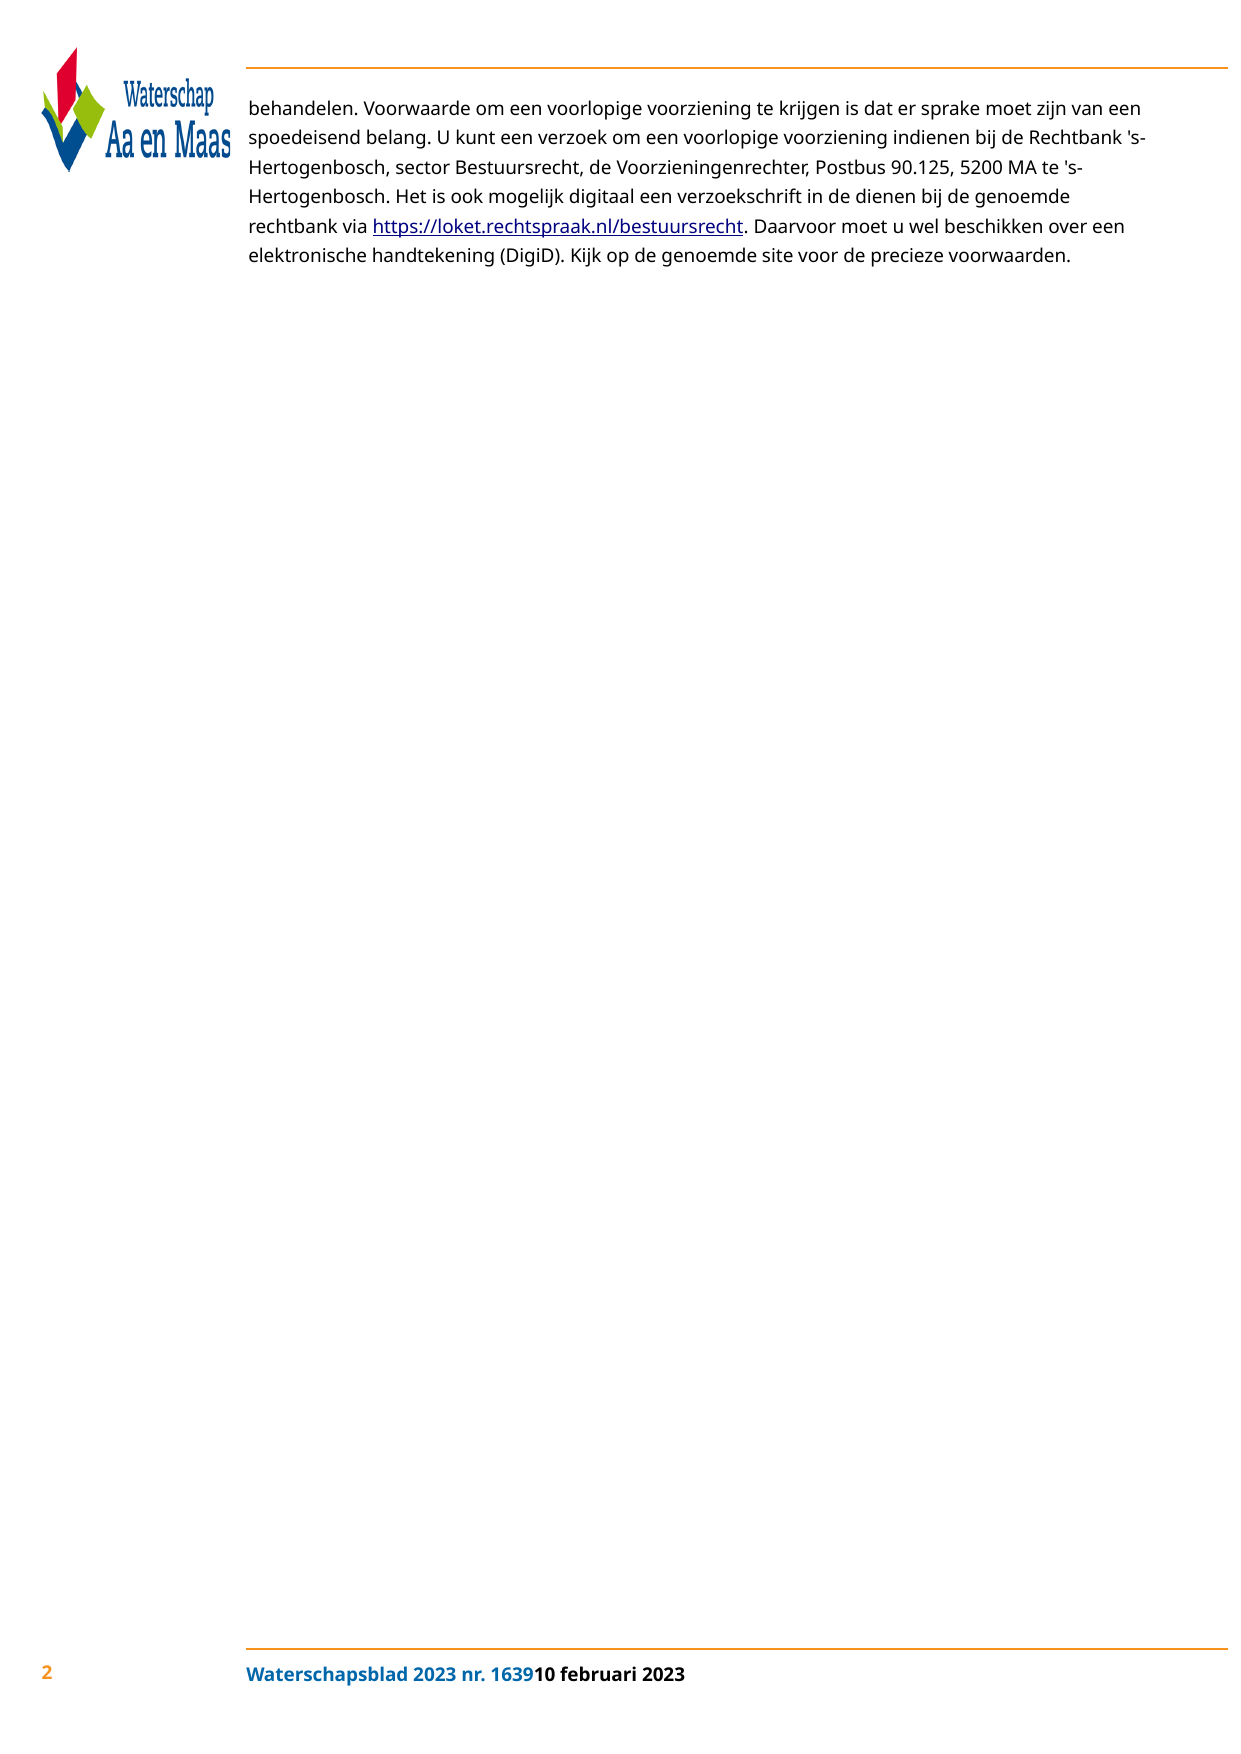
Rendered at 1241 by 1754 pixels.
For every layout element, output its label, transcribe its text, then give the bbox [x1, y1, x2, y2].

text behandelen. Voorwaarde om een voorlopige voorziening te krijgen is dat er sprake moet zijn van een spoedeisend belang. U kunt een verzoek om een voorlopige voorziening indienen bij de Rechtbank 's-Hertogenbosch, sector Bestuursrecht, de Voorzieningenrechter, Postbus 90.125, 5200 MA te 's-Hertogenbosch. Het is ook mogelijk digitaal een verzoekschrift in de dienen bij de genoemde rechtbank via https://loket.rechtspraak.nl/bestuursrecht. Daarvoor moet u wel beschikken over een elektronische handtekening (DigiD). Kijk op de genoemde site voor de precieze voorwaarden. [248, 95, 1152, 268]
picture [41, 47, 231, 172]
